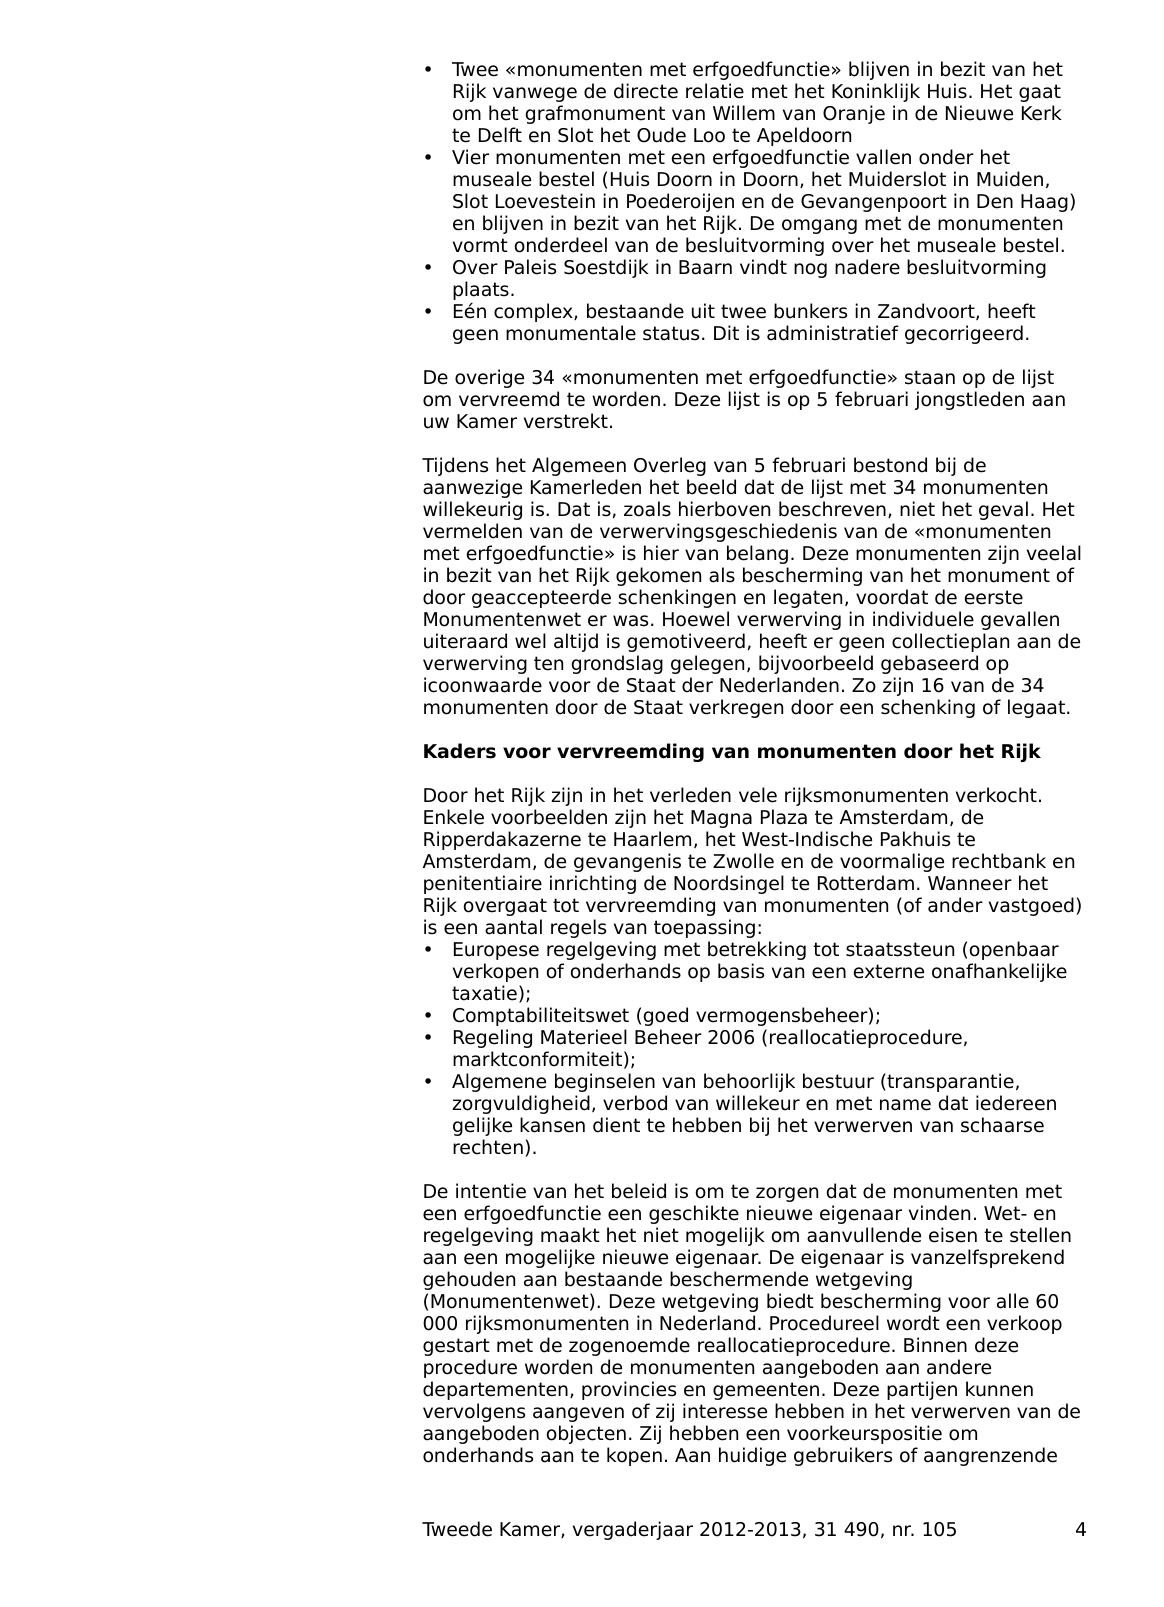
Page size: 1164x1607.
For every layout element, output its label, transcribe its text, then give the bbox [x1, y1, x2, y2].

text • Twee «monumenten met erfgoedfunctie» blijven in bezit van het Rijk vanwege de directe relatie met het Koninklijk Huis. Het gaat om het grafmonument van Willem van Oranje in de Nieuwe Kerk te Delft en Slot het Oude Loo te Apeldoorn [422, 59, 1087, 147]
text • Comptabiliteitswet (goed vermogensbeheer); [422, 1005, 1087, 1027]
text Tijdens het Algemeen Overleg van 5 februari bestond bij de aanwezige Kamerleden het beeld dat de lijst met 34 monumenten willekeurig is. Dat is, zoals hierboven beschreven, niet het geval. Het vermelden van de verwervingsgeschiedenis van de «monumenten met erfgoedfunctie» is hier van belang. Deze monumenten zijn veelal in bezit van het Rijk gekomen als bescherming van het monument of door geaccepteerde schenkingen en legaten, voordat de eerste Monumentenwet er was. Hoewel verwerving in individuele gevallen uiteraard wel altijd is gemotiveerd, heeft er geen collectieplan aan de verwerving ten grondslag gelegen, bijvoorbeeld gebaseerd op icoonwaarde voor de Staat der Nederlanden. Zo zijn 16 van de 34 monumenten door de Staat verkregen door een schenking of legaat. [422, 455, 1087, 719]
text De overige 34 «monumenten met erfgoedfunctie» staan op de lijst om vervreemd te worden. Deze lijst is op 5 februari jongstleden aan uw Kamer verstrekt. [422, 367, 1087, 433]
text • Vier monumenten met een erfgoedfunctie vallen onder het museale bestel (Huis Doorn in Doorn, het Muiderslot in Muiden, Slot Loevestein in Poederoijen en de Gevangenpoort in Den Haag) en blijven in bezit van het Rijk. De omgang met de monumenten vormt onderdeel van de besluitvorming over het museale bestel. [422, 147, 1087, 257]
text Door het Rijk zijn in het verleden vele rijksmonumenten verkocht. Enkele voorbeelden zijn het Magna Plaza te Amsterdam, de Ripperdakazerne te Haarlem, het West-Indische Pakhuis te Amsterdam, de gevangenis te Zwolle en de voormalige rechtbank en penitentiaire inrichting de Noordsingel te Rotterdam. Wanneer het Rijk overgaat tot vervreemding van monumenten (of ander vastgoed) is een aantal regels van toepassing: [422, 785, 1087, 939]
text • Eén complex, bestaande uit twee bunkers in Zandvoort, heeft geen monumentale status. Dit is administratief gecorrigeerd. [422, 301, 1087, 345]
text De intentie van het beleid is om te zorgen dat de monumenten met een erfgoedfunctie een geschikte nieuwe eigenaar vinden. Wet- en regelgeving maakt het niet mogelijk om aanvullende eisen te stellen aan een mogelijke nieuwe eigenaar. De eigenaar is vanzelfsprekend gehouden aan bestaande beschermende wetgeving (Monumentenwet). Deze wetgeving biedt bescherming voor alle 60 000 rijksmonumenten in Nederland. Procedureel wordt een verkoop gestart met de zogenoemde reallocatieprocedure. Binnen deze procedure worden de monumenten aangeboden aan andere departementen, provincies en gemeenten. Deze partijen kunnen vervolgens aangeven of zij interesse hebben in het verwerven van de aangeboden objecten. Zij hebben een voorkeurspositie om onderhands aan te kopen. Aan huidige gebruikers of aangrenzende [422, 1181, 1087, 1467]
text • Over Paleis Soestdijk in Baarn vindt nog nadere besluitvorming plaats. [422, 257, 1087, 301]
text • Europese regelgeving met betrekking tot staatssteun (openbaar verkopen of onderhands op basis van een externe onafhankelijke taxatie); [422, 939, 1087, 1005]
text • Regeling Materieel Beheer 2006 (reallocatieprocedure, marktconformiteit); [422, 1027, 1087, 1071]
subtitle Kaders voor vervreemding van monumenten door het Rijk [422, 741, 1087, 763]
text • Algemene beginselen van behoorlijk bestuur (transparantie, zorgvuldigheid, verbod van willekeur en met name dat iedereen gelijke kansen dient te hebben bij het verwerven van schaarse rechten). [422, 1071, 1087, 1159]
